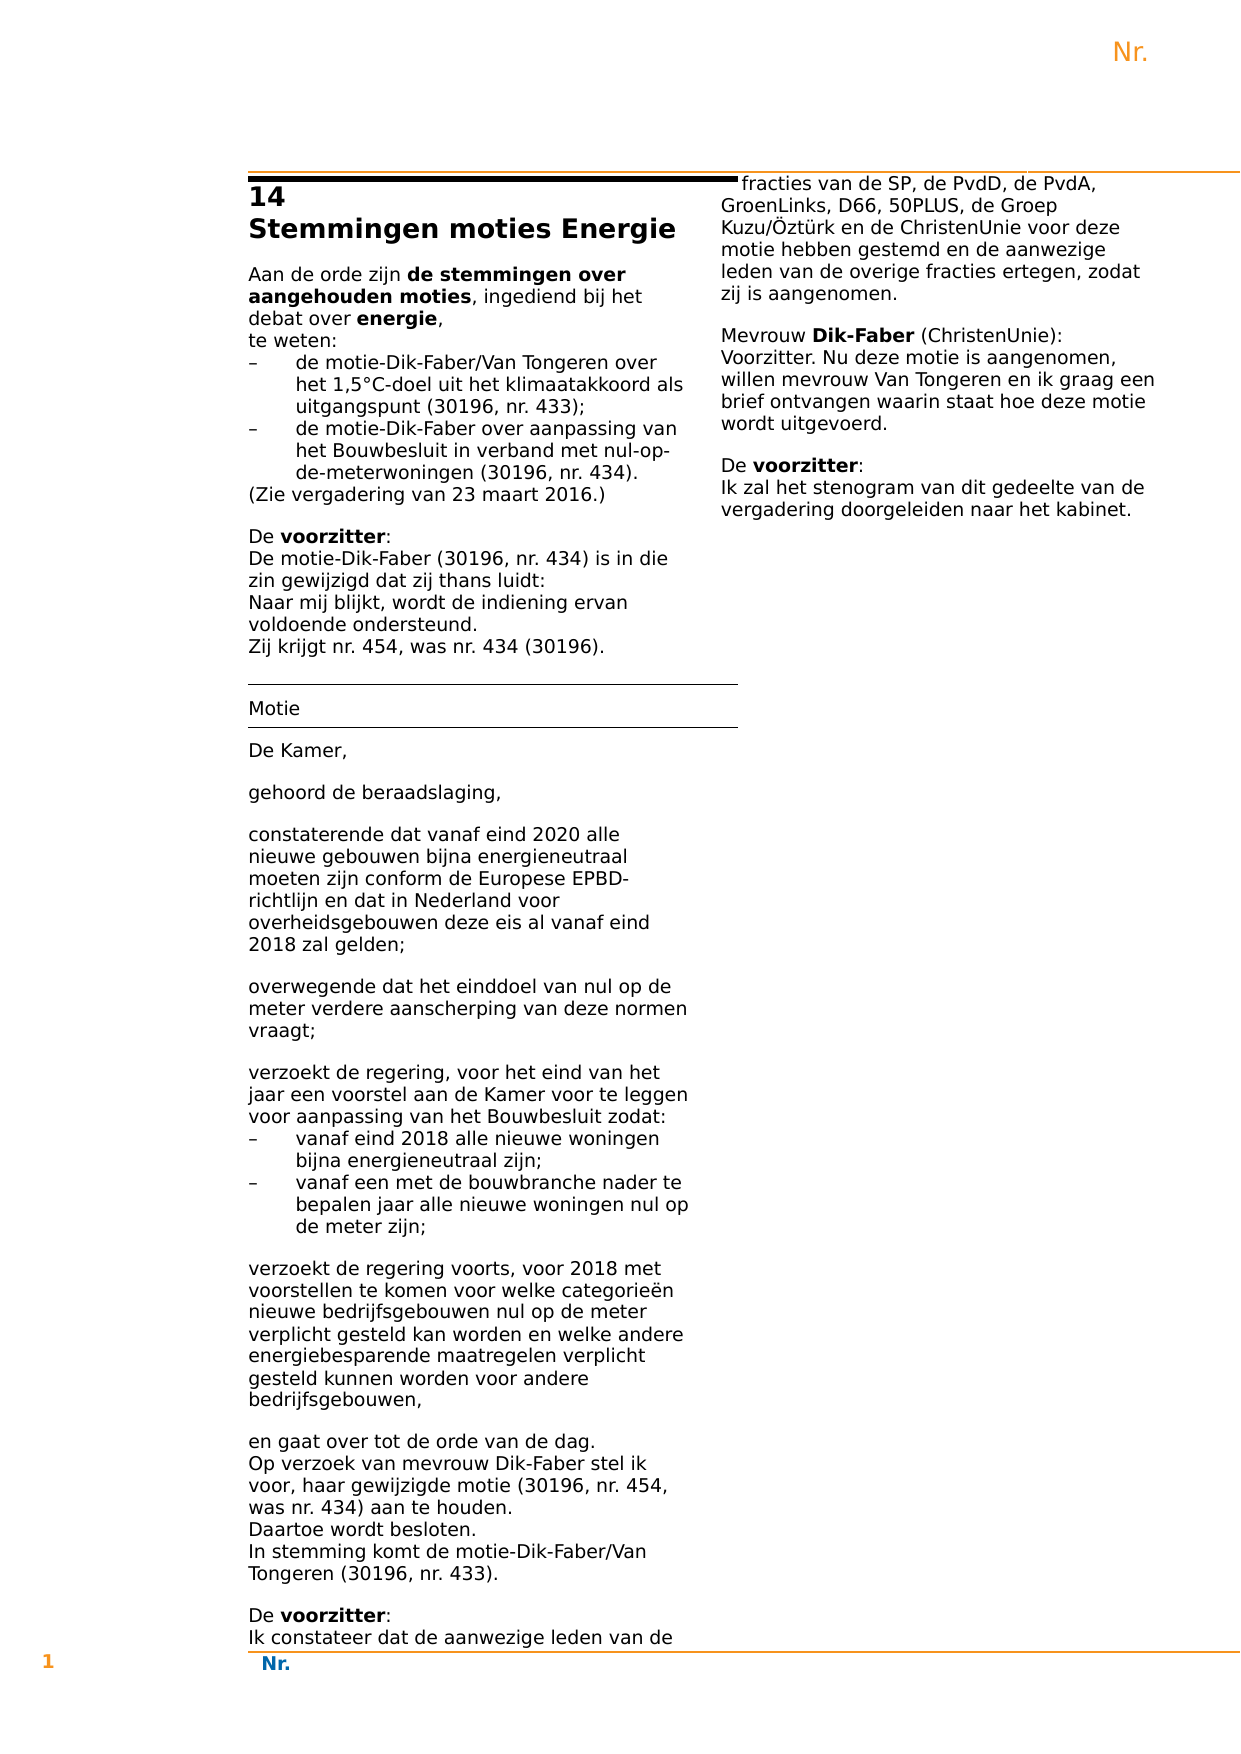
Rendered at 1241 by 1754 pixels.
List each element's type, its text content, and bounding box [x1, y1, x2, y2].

list vanaf eind 2018 alle nieuwe woningen bijna energieneutraal zijn; [248, 1128, 691, 1172]
text Zij krijgt nr. 454, was nr. 434 (30196). [248, 636, 691, 658]
text Naar mij blijkt, wordt de indiening ervan voldoende ondersteund. [248, 592, 691, 636]
text gehoord de beraadslaging, [248, 782, 691, 804]
text verzoekt de regering, voor het eind van het jaar een voorstel aan de Kamer voor te leggen voor aanpassing van het Bouwbesluit zodat: [248, 1062, 691, 1128]
list de motie-Dik-Faber/Van Tongeren over het 1,5°C-doel uit het klimaatakkoord als uitgangspunt (30196, nr. 433); [248, 352, 691, 418]
text De voorzitter: [248, 526, 691, 548]
title 14 Stemmingen moties Energie [248, 182, 691, 244]
text en gaat over tot de orde van de dag. [248, 1431, 691, 1453]
text (Zie vergadering van 23 maart 2016.) [248, 484, 691, 506]
text overwegende dat het einddoel van nul op de meter verdere aanscherping van deze normen vraagt; [248, 976, 691, 1042]
text constaterende dat vanaf eind 2020 alle nieuwe gebouwen bijna energieneutraal moeten zijn conform de Europese EPBD-richtlijn en dat in Nederland voor overheidsgebouwen deze eis al vanaf eind 2018 zal gelden; [248, 824, 691, 956]
text Ik zal het stenogram van dit gedeelte van de vergadering doorgeleiden naar het kabinet. [721, 477, 1163, 521]
list de motie-Dik-Faber over aanpassing van het Bouwbesluit in verband met nul-op-de-meterwoningen (30196, nr. 434). [248, 418, 691, 484]
text Mevrouw Dik-Faber (ChristenUnie): [721, 325, 1163, 347]
text Ik constateer dat de aanwezige leden van de [248, 1627, 691, 1649]
text In stemming komt de motie-Dik-Faber/Van Tongeren (30196, nr. 433). [248, 1541, 691, 1585]
text De voorzitter: [721, 454, 1163, 477]
text fracties van de SP, de PvdD, de PvdA, GroenLinks, D66, 50PLUS, de Groep Kuzu/Öztürk en de ChristenUnie voor deze motie hebben gestemd en de aanwezige leden van de overige fracties ertegen, zodat zij is aangenomen. [721, 173, 1163, 305]
text De voorzitter: [248, 1605, 691, 1627]
text De Kamer, [248, 740, 691, 762]
text verzoekt de regering voorts, voor 2018 met voorstellen te komen voor welke categorieën nieuwe bedrijfsgebouwen nul op de meter verplicht gesteld kan worden en welke andere energiebesparende maatregelen verplicht gesteld kunnen worden voor andere bedrijfsgebouwen, [248, 1257, 691, 1411]
text te weten: [248, 330, 691, 352]
text Motie [248, 698, 691, 720]
text Op verzoek van mevrouw Dik-Faber stel ik voor, haar gewijzigde motie (30196, nr. 454, was nr. 434) aan te houden. [248, 1453, 691, 1519]
text Voorzitter. Nu deze motie is aangenomen, willen mevrouw Van Tongeren en ik graag een brief ontvangen waarin staat hoe deze motie wordt uitgevoerd. [721, 347, 1163, 434]
text Aan de orde zijn de stemmingen over aangehouden moties, ingediend bij het debat over energie, [248, 264, 691, 330]
list vanaf een met de bouwbranche nader te bepalen jaar alle nieuwe woningen nul op de meter zijn; [248, 1172, 691, 1237]
text De motie-Dik-Faber (30196, nr. 434) is in die zin gewijzigd dat zij thans luidt: [248, 548, 691, 592]
text Daartoe wordt besloten. [248, 1519, 691, 1541]
